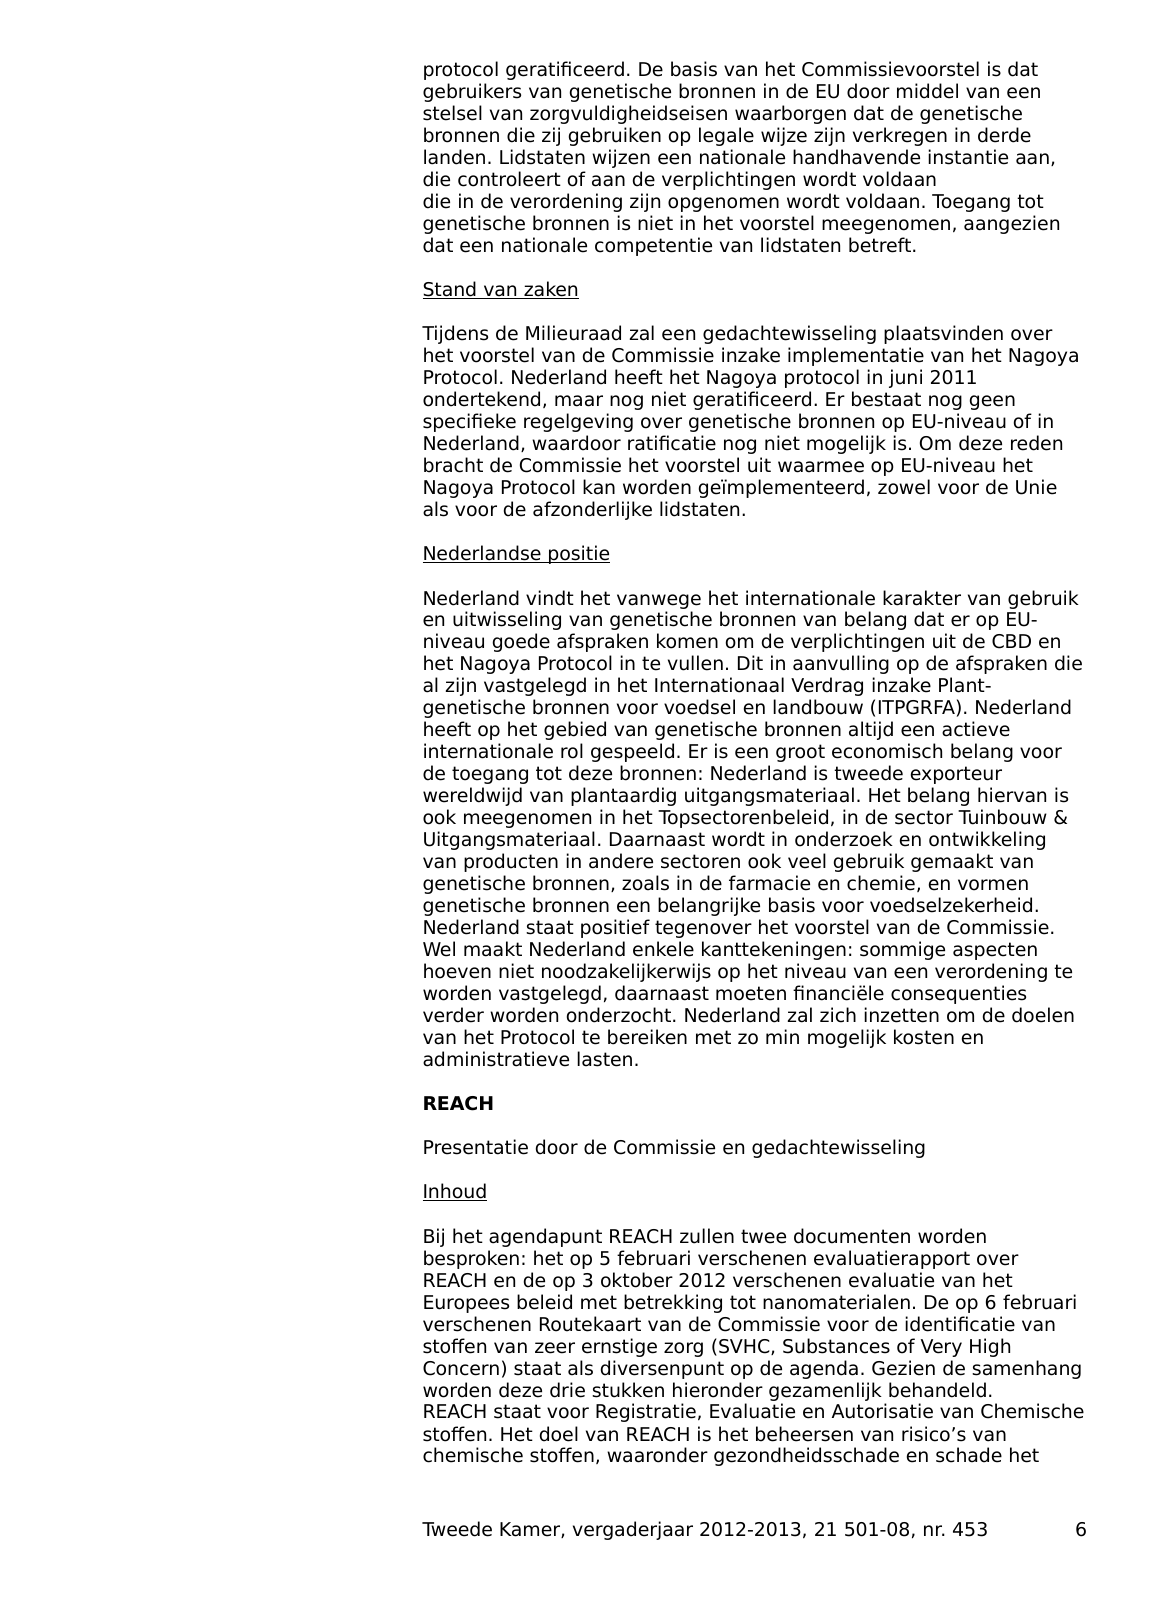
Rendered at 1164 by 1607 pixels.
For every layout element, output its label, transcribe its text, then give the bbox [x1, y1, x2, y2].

text die in de verordening zijn opgenomen wordt voldaan. Toegang tot genetische bronnen is niet in het voorstel meegenomen, aangezien dat een nationale competentie van lidstaten betreft. [422, 191, 1087, 257]
text Tijdens de Milieuraad zal een gedachtewisseling plaatsvinden over het voorstel van de Commissie inzake implementatie van het Nagoya Protocol. Nederland heeft het Nagoya protocol in juni 2011 ondertekend, maar nog niet geratificeerd. Er bestaat nog geen specifieke regelgeving over genetische bronnen op EU-niveau of in Nederland, waardoor ratificatie nog niet mogelijk is. Om deze reden bracht de Commissie het voorstel uit waarmee op EU-niveau het Nagoya Protocol kan worden geïmplementeerd, zowel voor de Unie als voor de afzonderlijke lidstaten. [422, 323, 1087, 521]
subtitle Stand van zaken [422, 279, 1087, 301]
text Nederland vindt het vanwege het internationale karakter van gebruik en uitwisseling van genetische bronnen van belang dat er op EU-niveau goede afspraken komen om de verplichtingen uit de CBD en het Nagoya Protocol in te vullen. Dit in aanvulling op de afspraken die al zijn vastgelegd in het Internationaal Verdrag inzake Plant-genetische bronnen voor voedsel en landbouw (ITPGRFA). Nederland heeft op het gebied van genetische bronnen altijd een actieve internationale rol gespeeld. Er is een groot economisch belang voor de toegang tot deze bronnen: Nederland is tweede exporteur wereldwijd van plantaardig uitgangsmateriaal. Het belang hiervan is ook meegenomen in het Topsectorenbeleid, in de sector Tuinbouw & Uitgangsmateriaal. Daarnaast wordt in onderzoek en ontwikkeling van producten in andere sectoren ook veel gebruik gemaakt van genetische bronnen, zoals in de farmacie en chemie, en vormen genetische bronnen een belangrijke basis voor voedselzekerheid. [422, 587, 1087, 917]
text Bij het agendapunt REACH zullen twee documenten worden besproken: het op 5 februari verschenen evaluatierapport over REACH en de op 3 oktober 2012 verschenen evaluatie van het Europees beleid met betrekking tot nanomaterialen. De op 6 februari verschenen Routekaart van de Commissie voor de identificatie van stoffen van zeer ernstige zorg (SVHC, Substances of Very High Concern) staat als diversenpunt op de agenda. Gezien de samenhang worden deze drie stukken hieronder gezamenlijk behandeld. [422, 1226, 1087, 1401]
subtitle REACH [422, 1093, 1087, 1115]
subtitle Inhoud [422, 1181, 1087, 1203]
subtitle Nederlandse positie [422, 543, 1087, 565]
text Presentatie door de Commissie en gedachtewisseling [422, 1137, 1087, 1159]
text protocol geratificeerd. De basis van het Commissievoorstel is dat gebruikers van genetische bronnen in de EU door middel van een stelsel van zorgvuldigheidseisen waarborgen dat de genetische bronnen die zij gebruiken op legale wijze zijn verkregen in derde landen. Lidstaten wijzen een nationale handhavende instantie aan, die controleert of aan de verplichtingen wordt voldaan [422, 59, 1087, 191]
text Nederland staat positief tegenover het voorstel van de Commissie. Wel maakt Nederland enkele kanttekeningen: sommige aspecten hoeven niet noodzakelijkerwijs op het niveau van een verordening te worden vastgelegd, daarnaast moeten financiële consequenties verder worden onderzocht. Nederland zal zich inzetten om de doelen van het Protocol te bereiken met zo min mogelijk kosten en administratieve lasten. [422, 917, 1087, 1071]
text REACH staat voor Registratie, Evaluatie en Autorisatie van Chemische stoffen. Het doel van REACH is het beheersen van risico’s van chemische stoffen, waaronder gezondheidsschade en schade het [422, 1401, 1087, 1467]
